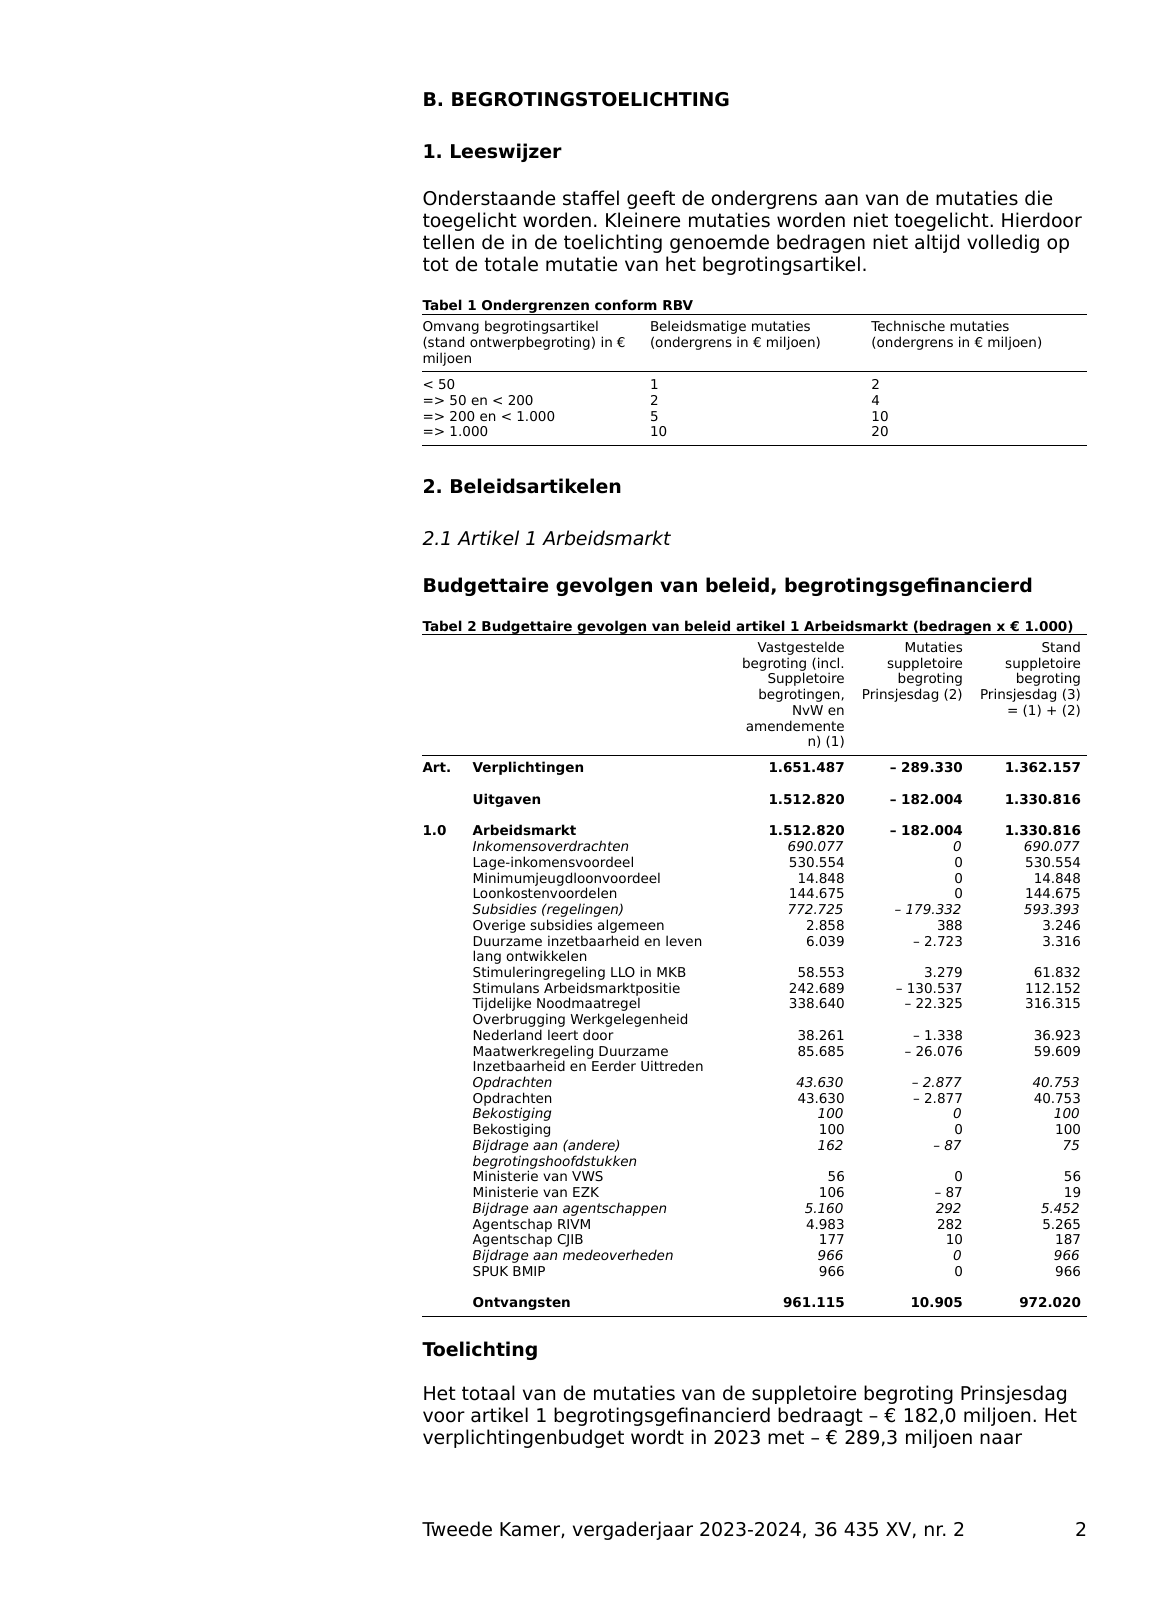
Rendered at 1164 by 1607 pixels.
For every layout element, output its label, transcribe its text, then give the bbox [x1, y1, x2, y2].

table_cell 112.152 [969, 981, 1087, 996]
table_cell [467, 808, 732, 823]
table_cell [422, 1091, 467, 1106]
table_cell 0 [850, 1248, 968, 1264]
table_cell 772.725 [732, 902, 850, 918]
table_cell – 2.723 [850, 933, 968, 965]
table_cell 4 [865, 393, 1087, 408]
table_cell 14.848 [732, 870, 850, 886]
table_cell Lage-inkomensvoordeel [467, 855, 732, 870]
table_cell 690.077 [969, 839, 1087, 855]
table_header Tabel 2 Budgettaire gevolgen van beleid artikel 1 Arbeidsmarkt (bedragen x € 1.000) [422, 618, 1087, 634]
table_cell 5.452 [969, 1201, 1087, 1216]
table_cell Opdrachten [467, 1091, 732, 1106]
table_cell Beleidsmatige mutaties (ondergrens in € miljoen) [644, 315, 865, 371]
table_cell Bekostiging [467, 1106, 732, 1122]
table_cell 56 [969, 1169, 1087, 1185]
table_cell 36.923 [969, 1028, 1087, 1043]
table_cell 162 [732, 1138, 850, 1169]
table_cell Ministerie van VWS [467, 1169, 732, 1185]
table_cell 1.512.820 [732, 792, 850, 807]
subtitle Toelichting [422, 1339, 1087, 1361]
table_cell 106 [732, 1185, 850, 1201]
table_cell [732, 1279, 850, 1295]
table_cell 5 [644, 408, 865, 424]
table_cell Minimumjeugdloonvoordeel [467, 870, 732, 886]
table_cell Agentschap RIVM [467, 1216, 732, 1232]
table_cell Duurzame inzetbaarheid en leven lang ontwikkelen [467, 933, 732, 965]
table_cell 2 [644, 393, 865, 408]
table_cell [467, 776, 732, 792]
table_cell 966 [732, 1248, 850, 1264]
table_cell Technische mutaties (ondergrens in € miljoen) [865, 315, 1087, 371]
table_cell 10.905 [850, 1295, 968, 1316]
table_cell [422, 981, 467, 996]
table_cell – 87 [850, 1138, 968, 1169]
table_cell 100 [732, 1122, 850, 1138]
table_cell [467, 1279, 732, 1295]
table_cell – 182.004 [850, 792, 968, 807]
subtitle 2. Beleidsartikelen [422, 476, 1087, 497]
table_cell Ministerie van EZK [467, 1185, 732, 1201]
table_cell [422, 933, 467, 965]
table_cell Maatwerkregeling Duurzame Inzetbaarheid en Eerder Uittreden [467, 1044, 732, 1075]
table_cell [850, 808, 968, 823]
table_cell – 130.537 [850, 981, 968, 996]
table_cell [422, 776, 467, 792]
table_cell 1.330.816 [969, 792, 1087, 807]
table_cell 0 [850, 1264, 968, 1279]
table_cell 4.983 [732, 1216, 850, 1232]
table_cell 3.279 [850, 965, 968, 981]
table_cell 593.393 [969, 902, 1087, 918]
table_cell Stimuleringregeling LLO in MKB [467, 965, 732, 981]
table_cell 316.315 [969, 996, 1087, 1028]
table_cell 1.651.487 [732, 756, 850, 776]
table_cell Bijdrage aan (andere) begrotingshoofdstukken [467, 1138, 732, 1169]
table_cell Opdrachten [467, 1075, 732, 1091]
table_cell Art. [422, 756, 467, 776]
table_cell Loonkostenvoordelen [467, 886, 732, 902]
table_cell 5.265 [969, 1216, 1087, 1232]
table_cell 3.246 [969, 918, 1087, 933]
table_cell 43.630 [732, 1091, 850, 1106]
table_cell [422, 635, 467, 754]
table_cell [422, 808, 467, 823]
table_cell 0 [850, 839, 968, 855]
table_cell [422, 996, 467, 1028]
table_cell – 182.004 [850, 823, 968, 839]
table_cell 966 [969, 1264, 1087, 1279]
table_cell 14.848 [969, 870, 1087, 886]
table_cell 972.020 [969, 1295, 1087, 1316]
table_cell 690.077 [732, 839, 850, 855]
table_cell [422, 1075, 467, 1091]
table_cell 10 [644, 424, 865, 444]
table_cell Arbeidsmarkt [467, 823, 732, 839]
table_cell [422, 1279, 467, 1295]
table_cell – 87 [850, 1185, 968, 1201]
table_cell [732, 808, 850, 823]
table_cell Uitgaven [467, 792, 732, 807]
table_cell 85.685 [732, 1044, 850, 1075]
table_cell 56 [732, 1169, 850, 1185]
table_cell [422, 1295, 467, 1316]
table_cell < 50 [422, 372, 644, 393]
table_cell 40.753 [969, 1075, 1087, 1091]
table_cell 242.689 [732, 981, 850, 996]
subtitle B. BEGROTINGSTOELICHTING [422, 89, 1087, 111]
table_cell => 50 en < 200 [422, 393, 644, 408]
table_cell – 22.325 [850, 996, 968, 1028]
table_cell Vastgestelde begroting (incl. Suppletoire begrotingen, NvW en amendementen) (1) [732, 635, 850, 754]
table_cell 10 [865, 408, 1087, 424]
table_cell – 1.338 [850, 1028, 968, 1043]
table_cell [732, 776, 850, 792]
table_cell 1.330.816 [969, 823, 1087, 839]
table_cell => 1.000 [422, 424, 644, 444]
table_cell [422, 1138, 467, 1169]
table_cell 292 [850, 1201, 968, 1216]
table_cell 19 [969, 1185, 1087, 1201]
table_cell 177 [732, 1232, 850, 1248]
table_cell 58.553 [732, 965, 850, 981]
table_cell Bijdrage aan agentschappen [467, 1201, 732, 1216]
table_cell 5.160 [732, 1201, 850, 1216]
table_cell [422, 965, 467, 981]
table_cell [422, 918, 467, 933]
table_cell [422, 1028, 467, 1043]
table_cell 1.512.820 [732, 823, 850, 839]
table_cell [422, 855, 467, 870]
table_cell 338.640 [732, 996, 850, 1028]
table_cell [422, 1264, 467, 1279]
table_cell 0 [850, 886, 968, 902]
table_cell 100 [732, 1106, 850, 1122]
table_cell 282 [850, 1216, 968, 1232]
table_cell Stand suppletoire begroting Prinsjesdag (3) = (1) + (2) [969, 635, 1087, 754]
table_cell Agentschap CJIB [467, 1232, 732, 1248]
table_cell 100 [969, 1122, 1087, 1138]
table_cell [422, 1169, 467, 1185]
table_cell [969, 1279, 1087, 1295]
table_cell Ontvangsten [467, 1295, 732, 1316]
table_cell [422, 902, 467, 918]
table_cell – 289.330 [850, 756, 968, 776]
table_cell [422, 1106, 467, 1122]
table_cell [850, 1279, 968, 1295]
table_cell [422, 792, 467, 807]
table_cell [969, 808, 1087, 823]
table_cell [422, 1232, 467, 1248]
table_cell => 200 en < 1.000 [422, 408, 644, 424]
table_cell [422, 870, 467, 886]
table_cell 388 [850, 918, 968, 933]
table_cell – 2.877 [850, 1075, 968, 1091]
table_cell 59.609 [969, 1044, 1087, 1075]
table_cell 966 [969, 1248, 1087, 1264]
table_cell 0 [850, 1169, 968, 1185]
table_cell [850, 776, 968, 792]
table_cell 187 [969, 1232, 1087, 1248]
table_cell Overige subsidies algemeen [467, 918, 732, 933]
table_cell [422, 1248, 467, 1264]
table_cell 10 [850, 1232, 968, 1248]
table_cell – 2.877 [850, 1091, 968, 1106]
table_cell 530.554 [732, 855, 850, 870]
table_cell 43.630 [732, 1075, 850, 1091]
table_cell 0 [850, 1106, 968, 1122]
table_cell Verplichtingen [467, 756, 732, 776]
table_cell Bijdrage aan medeoverheden [467, 1248, 732, 1264]
table_cell – 179.332 [850, 902, 968, 918]
table_cell 144.675 [732, 886, 850, 902]
table_cell Tijdelijke Noodmaatregel Overbrugging Werkgelegenheid [467, 996, 732, 1028]
text Het totaal van de mutaties van de suppletoire begroting Prinsjesdag voor artikel 1 begrotingsgefinancierd bedraagt – € 182,0 miljoen. Het verplichtingenbudget wordt in 2023 met – € 289,3 miljoen naar [422, 1383, 1087, 1449]
text Onderstaande staffel geeft de ondergrens aan van de mutaties die toegelicht worden. Kleinere mutaties worden niet toegelicht. Hierdoor tellen de in de toelichting genoemde bedragen niet altijd volledig op tot de totale mutatie van het begrotingsartikel. [422, 188, 1087, 276]
table_cell 75 [969, 1138, 1087, 1169]
table_cell 0 [850, 870, 968, 886]
table_cell SPUK BMIP [467, 1264, 732, 1279]
table_cell Subsidies (regelingen) [467, 902, 732, 918]
table_cell 1.362.157 [969, 756, 1087, 776]
table_cell 38.261 [732, 1028, 850, 1043]
table_cell [422, 839, 467, 855]
table_cell 1 [644, 372, 865, 393]
table_cell [422, 1216, 467, 1232]
subtitle 1. Leeswijzer [422, 141, 1087, 163]
table_cell 3.316 [969, 933, 1087, 965]
table_cell 40.753 [969, 1091, 1087, 1106]
table_header Tabel 1 Ondergrenzen conform RBV [422, 298, 1087, 313]
table_cell 6.039 [732, 933, 850, 965]
table_cell [467, 635, 732, 754]
table_cell [422, 1185, 467, 1201]
table_cell [969, 776, 1087, 792]
table_cell Stimulans Arbeidsmarktpositie [467, 981, 732, 996]
table_cell 0 [850, 1122, 968, 1138]
table_cell [422, 1201, 467, 1216]
table_cell 100 [969, 1106, 1087, 1122]
table_cell [422, 886, 467, 902]
table_cell 961.115 [732, 1295, 850, 1316]
table_cell Nederland leert door [467, 1028, 732, 1043]
table_cell Omvang begrotingsartikel (stand ontwerpbegroting) in € miljoen [422, 315, 644, 371]
table_cell 966 [732, 1264, 850, 1279]
table_cell 20 [865, 424, 1087, 444]
table_cell 2.858 [732, 918, 850, 933]
subtitle Budgettaire gevolgen van beleid, begrotingsgefinancierd [422, 574, 1087, 596]
table_cell 530.554 [969, 855, 1087, 870]
table_cell Inkomensoverdrachten [467, 839, 732, 855]
table_cell 144.675 [969, 886, 1087, 902]
table_cell – 26.076 [850, 1044, 968, 1075]
table_cell Mutaties suppletoire begroting Prinsjesdag (2) [850, 635, 968, 754]
table_cell Bekostiging [467, 1122, 732, 1138]
table_cell [422, 1044, 467, 1075]
table_cell 1.0 [422, 823, 467, 839]
table_cell 0 [850, 855, 968, 870]
table_cell [422, 1122, 467, 1138]
table_cell 61.832 [969, 965, 1087, 981]
subtitle 2.1 Artikel 1 Arbeidsmarkt [422, 527, 1087, 549]
table_cell 2 [865, 372, 1087, 393]
